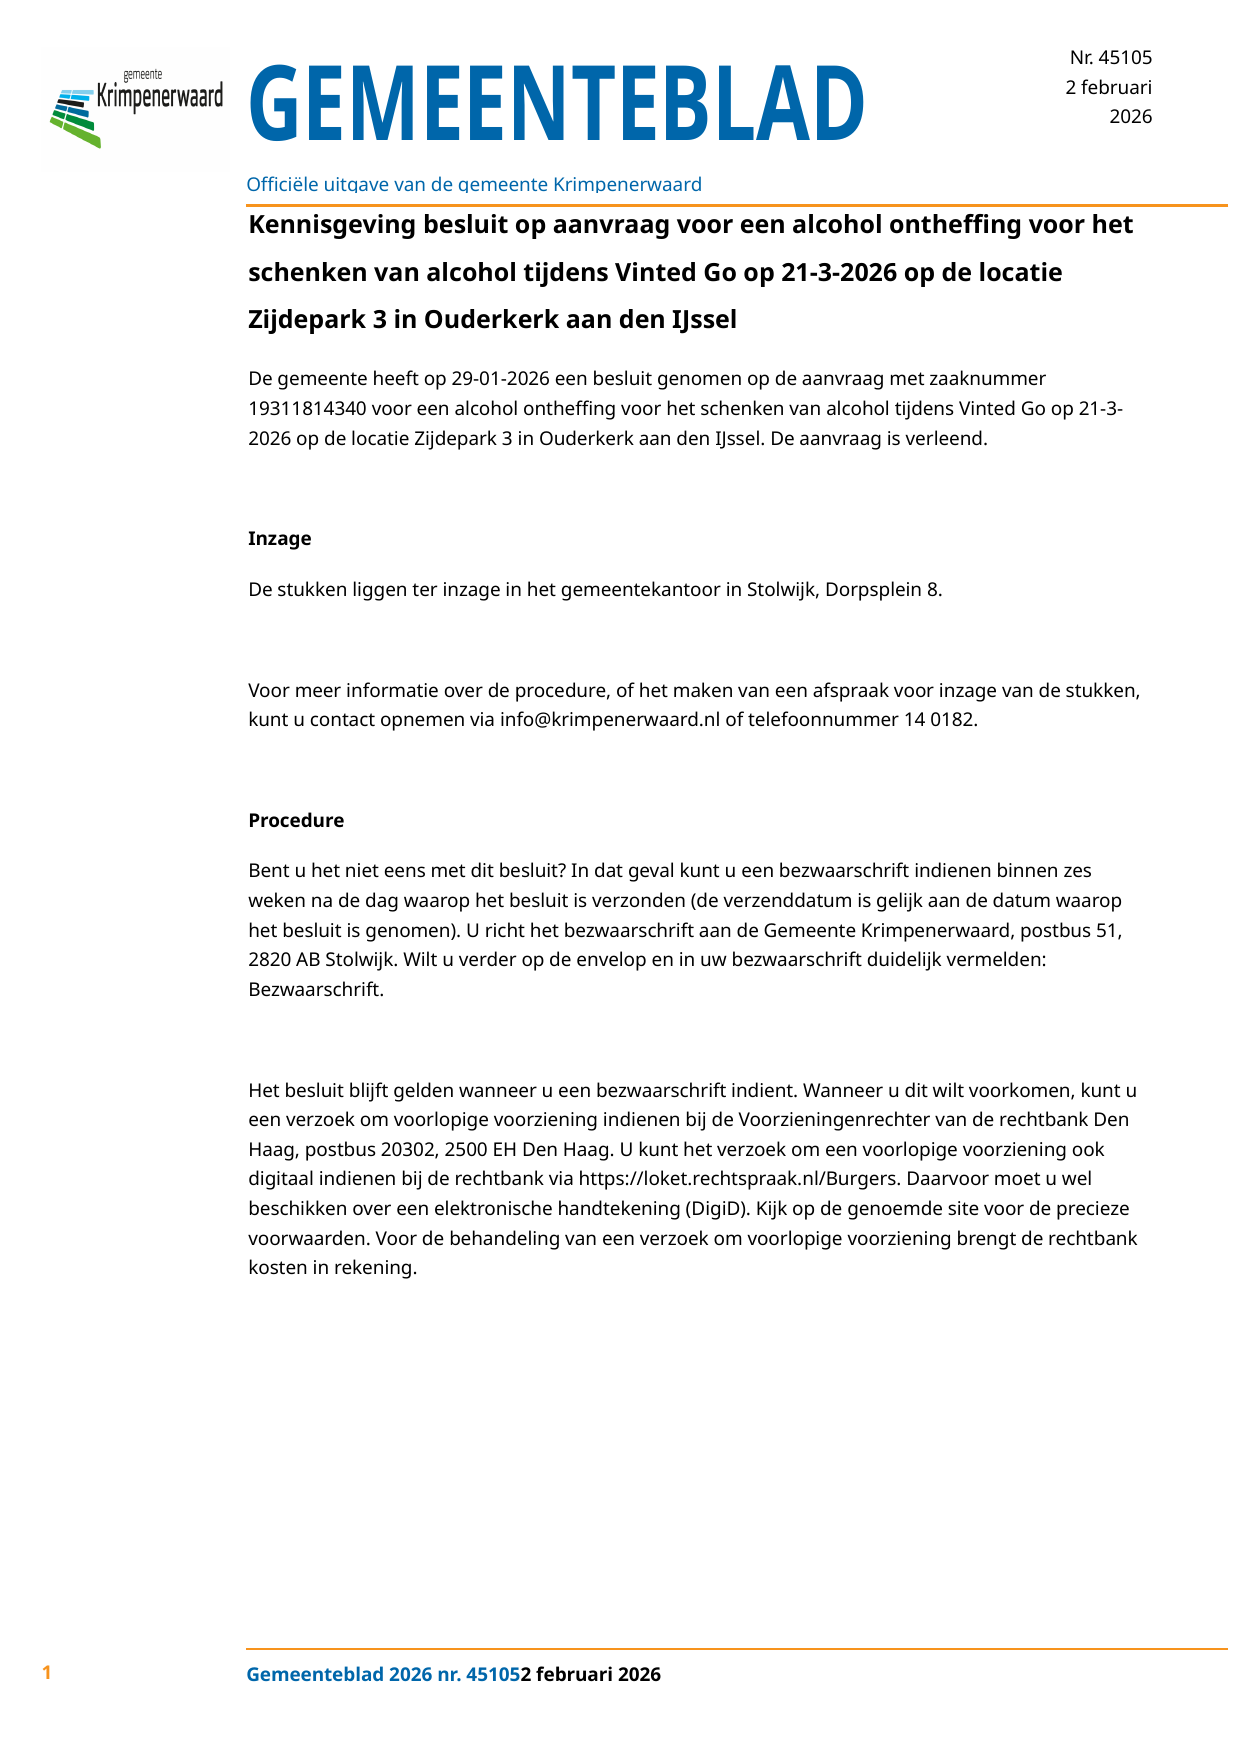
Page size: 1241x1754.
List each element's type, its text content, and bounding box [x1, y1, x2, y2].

text Het besluit blijft gelden wanneer u een bezwaarschrift indient. Wanneer u dit wilt voorkomen, kunt u een verzoek om voorlopige voorziening indienen bij de Voorzieningenrechter van de rechtbank Den Haag, postbus 20302, 2500 EH Den Haag. U kunt het verzoek om een voorlopige voorziening ook digitaal indienen bij de rechtbank via https://loket.rechtspraak.nl/Burgers. Daarvoor moet u wel beschikken over een elektronische handtekening (DigiD). Kijk op de genoemde site voor de precieze voorwaarden. Voor de behandeling van een verzoek om voorlopige voorziening brengt de rechtbank kosten in rekening. [248, 1077, 1152, 1280]
picture [41, 47, 231, 172]
text Inzage [248, 526, 1152, 551]
text Voor meer informatie over de procedure, of het maken van een afspraak voor inzage van de stukken, kunt u contact opnemen via info@krimpenerwaard.nl of telefoonnummer 14 0182. [248, 677, 1152, 732]
text De gemeente heeft op 29-01-2026 een besluit genomen op de aanvraag met zaaknummer 19311814340 voor een alcohol ontheffing voor het schenken van alcohol tijdens Vinted Go op 21-3-2026 op de locatie Zijdepark 3 in Ouderkerk aan den IJssel. De aanvraag is verleend. [248, 366, 1152, 450]
text Kennisgeving besluit op aanvraag voor een alcohol ontheffing voor het schenken van alcohol tijdens Vinted Go op 21-3-2026 op de locatie Zijdepark 3 in Ouderkerk aan den IJssel [248, 207, 1152, 336]
text De stukken liggen ter inzage in het gemeentekantoor in Stolwijk, Dorpsplein 8. [248, 576, 1152, 602]
text Bent u het niet eens met dit besluit? In dat geval kunt u een bezwaarschrift indienen binnen zes weken na de dag waarop het besluit is verzonden (de verzenddatum is gelijk aan de datum waarop het besluit is genomen). U richt het bezwaarschrift aan de Gemeente Krimpenerwaard, postbus 51, 2820 AB Stolwijk. Wilt u verder op de envelop en in uw bezwaarschrift duidelijk vermelden: Bezwaarschrift. [248, 858, 1152, 1002]
text Procedure [248, 807, 1152, 833]
